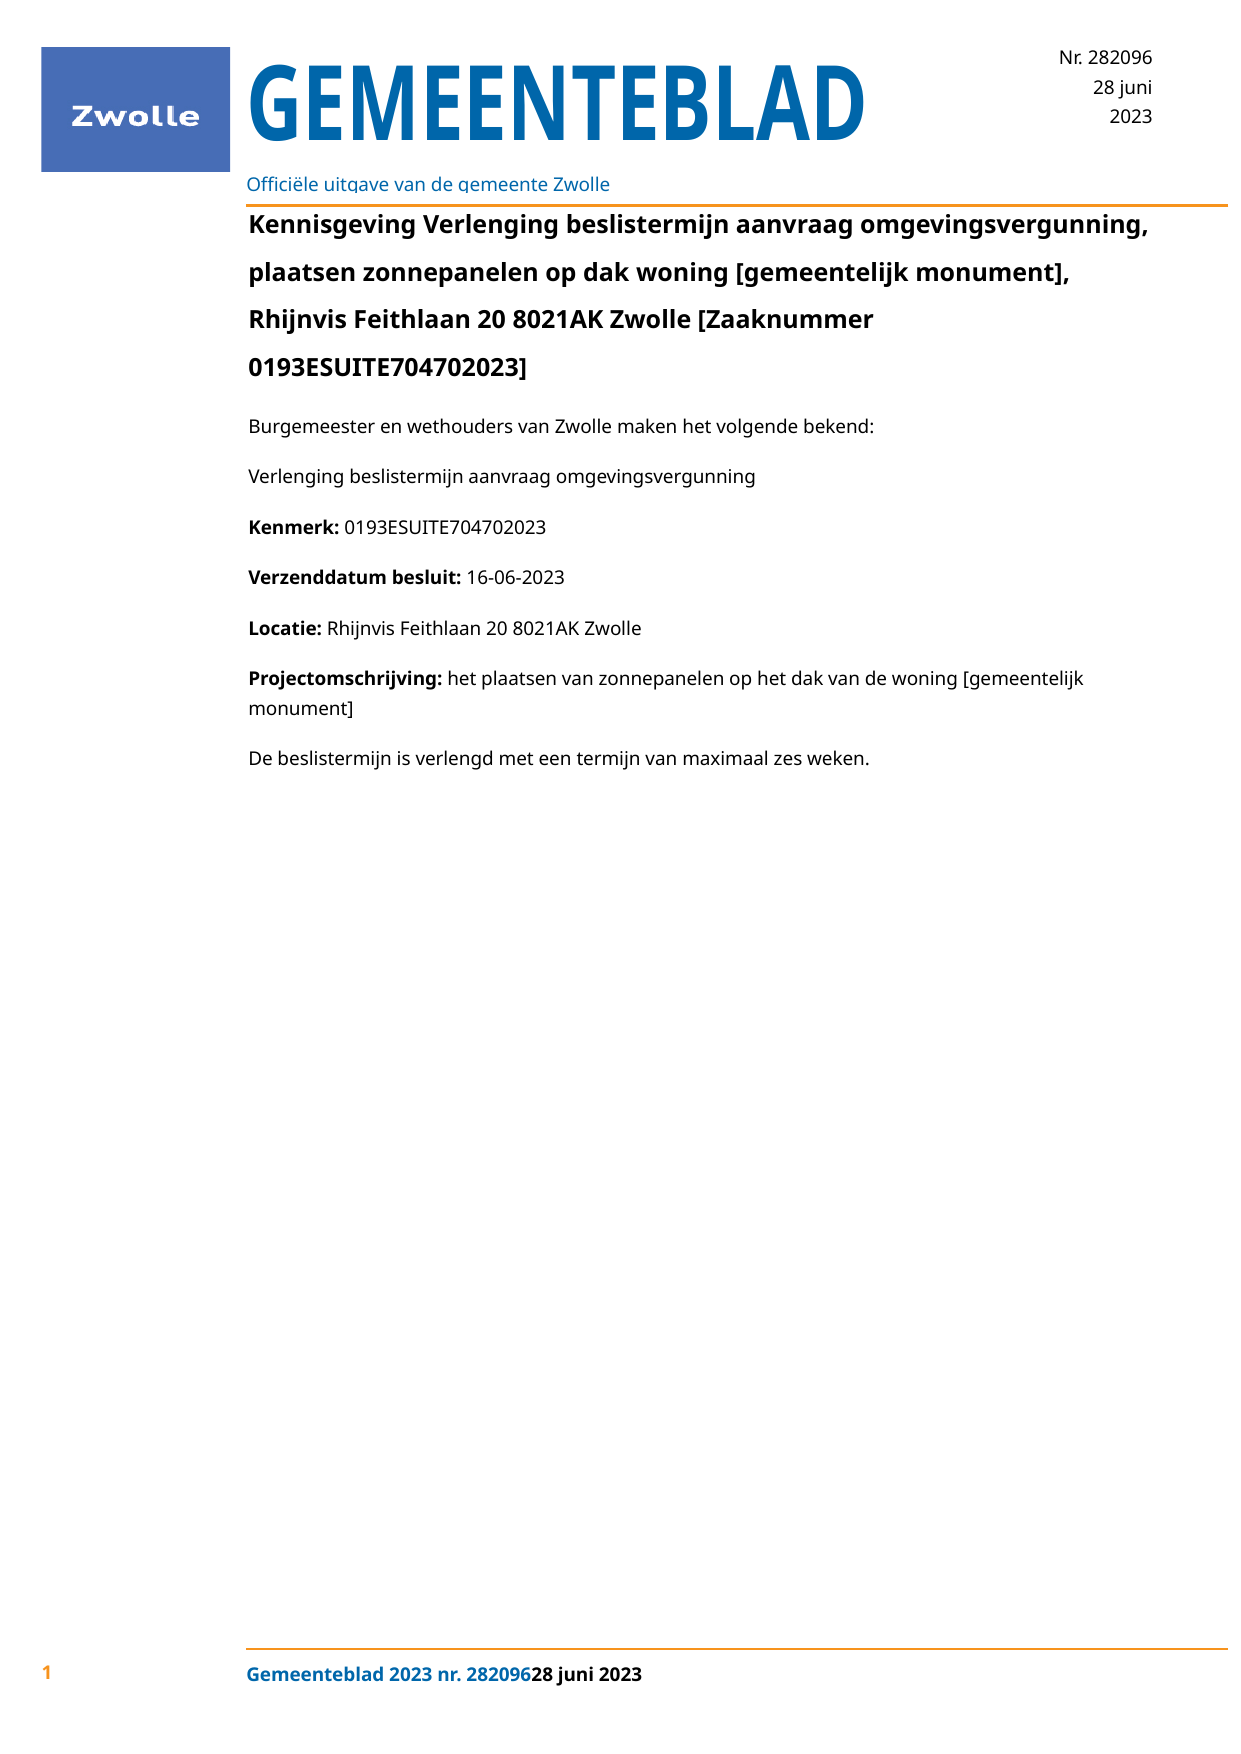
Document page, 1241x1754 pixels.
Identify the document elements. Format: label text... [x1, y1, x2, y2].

text Burgemeester en wethouders van Zwolle maken het volgende bekend: [248, 413, 1152, 439]
text Verzenddatum besluit: 16-06-2023 [248, 564, 1152, 590]
picture [41, 47, 231, 172]
text Kenmerk: 0193ESUITE704702023 [248, 514, 1152, 540]
text Locatie: Rhijnvis Feithlaan 20 8021AK Zwolle [248, 615, 1152, 641]
text Verlenging beslistermijn aanvraag omgevingsvergunning [248, 463, 1152, 489]
text Kennisgeving Verlenging beslistermijn aanvraag omgevingsvergunning, plaatsen zonnepanelen op dak woning [gemeentelijk monument], Rhijnvis Feithlaan 20 8021AK Zwolle [Zaaknummer 0193ESUITE704702023] [248, 207, 1152, 384]
text De beslistermijn is verlengd met een termijn van maximaal zes weken. [248, 745, 1152, 771]
text Projectomschrijving: het plaatsen van zonnepanelen op het dak van de woning [gemeentelijk monument] [248, 665, 1152, 721]
